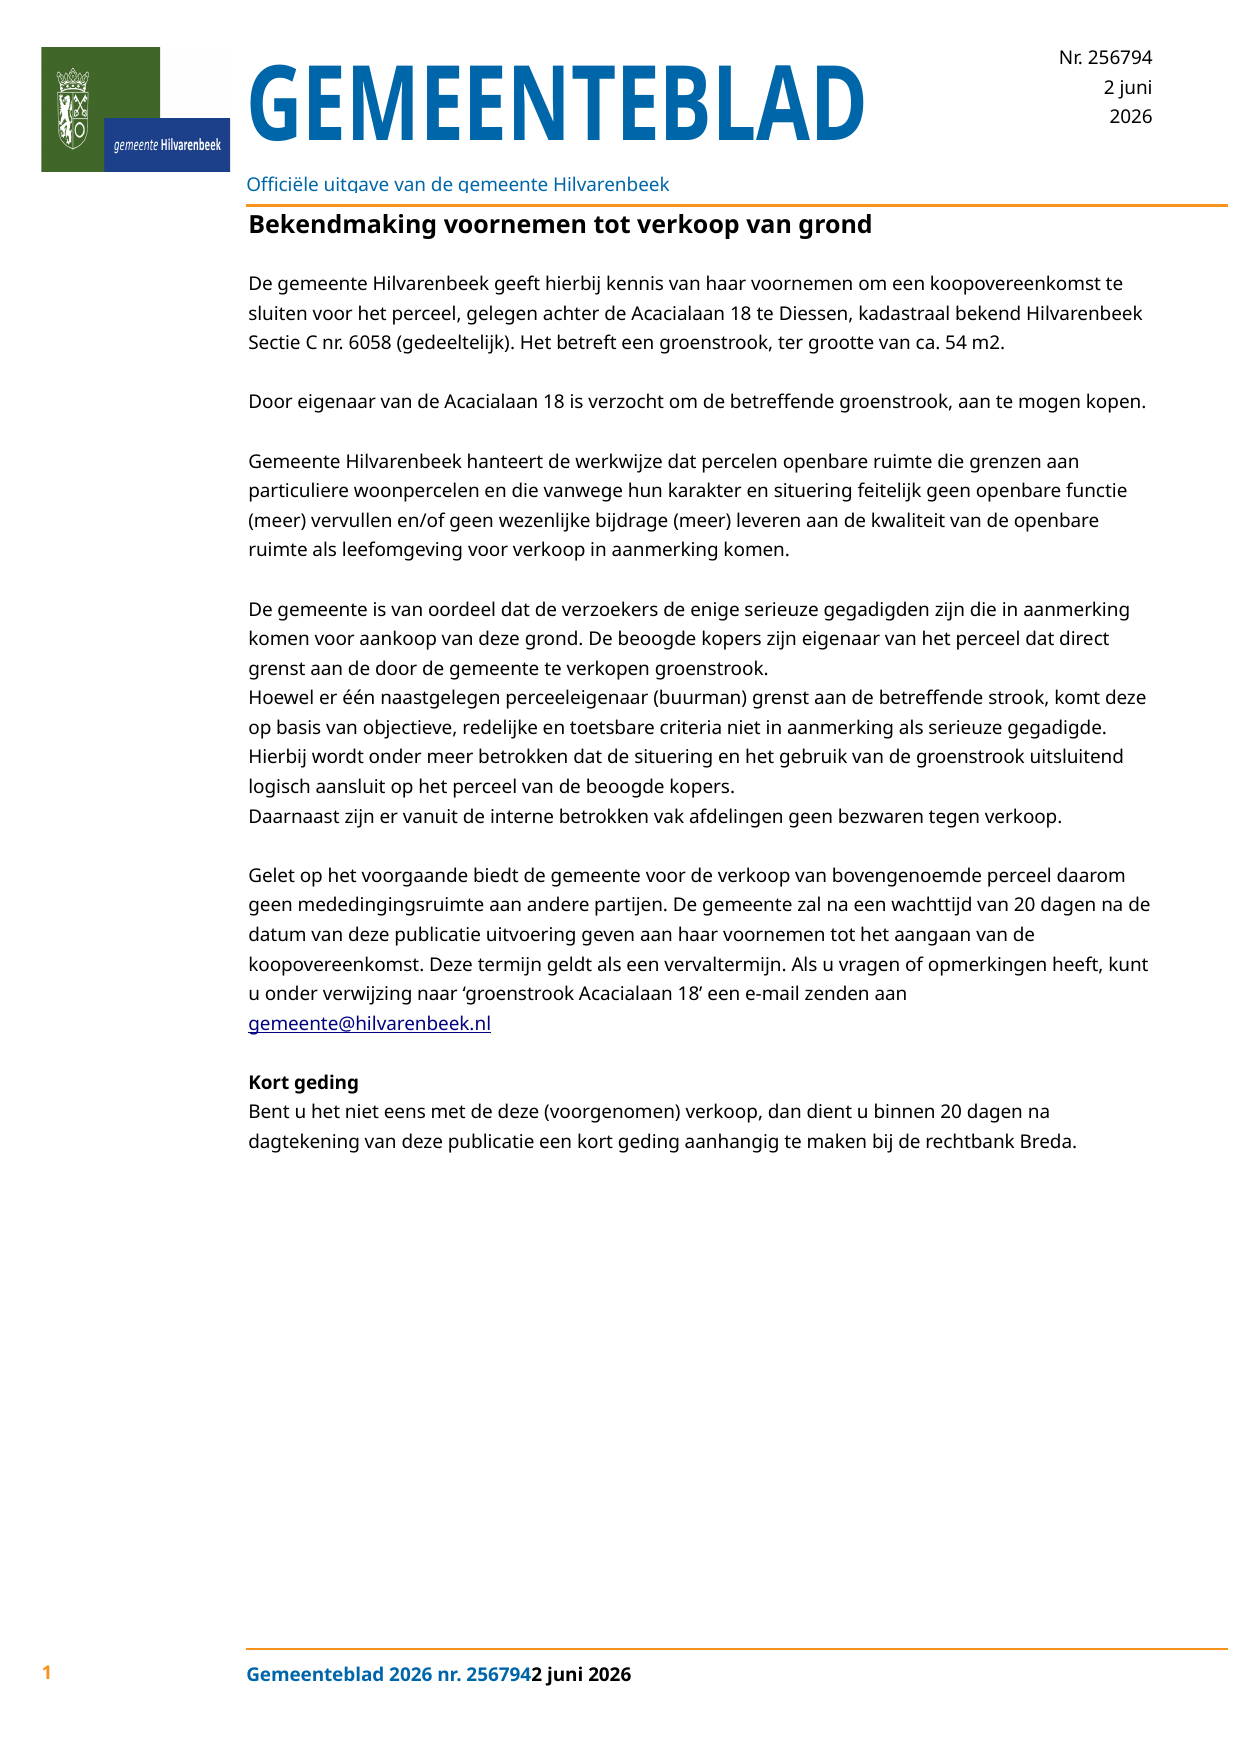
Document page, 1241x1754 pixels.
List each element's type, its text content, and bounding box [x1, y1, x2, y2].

text De gemeente Hilvarenbeek geeft hierbij kennis van haar voornemen om een koopovereenkomst te sluiten voor het perceel, gelegen achter de Acacialaan 18 te Diessen, kadastraal bekend Hilvarenbeek Sectie C nr. 6058 (gedeeltelijk). Het betreft een groenstrook, ter grootte van ca. 54 m2. [248, 270, 1152, 355]
text De gemeente is van oordeel dat de verzoekers de enige serieuze gegadigden zijn die in aanmerking komen voor aankoop van deze grond. De beoogde kopers zijn eigenaar van het perceel dat direct grenst aan de door de gemeente te verkopen groenstrook. [248, 596, 1152, 681]
text Gelet op het voorgaande biedt de gemeente voor de verkoop van bovengenoemde perceel daarom geen mededingingsruimte aan andere partijen. De gemeente zal na een wachttijd van 20 dagen na de datum van deze publicatie uitvoering geven aan haar voornemen tot het aangaan van de koopovereenkomst. Deze termijn geldt als een vervaltermijn. Als u vragen of opmerkingen heeft, kunt u onder verwijzing naar ‘groenstrook Acacialaan 18’ een e-mail zenden aan gemeente@hilvarenbeek.nl [248, 862, 1152, 1036]
text Door eigenaar van de Acacialaan 18 is verzocht om de betreffende groenstrook, aan te mogen kopen. [248, 389, 1152, 414]
text Bekendmaking voornemen tot verkoop van grond [248, 207, 1152, 241]
picture [41, 47, 231, 172]
text Daarnaast zijn er vanuit de interne betrokken vak afdelingen geen bezwaren tegen verkoop. [248, 803, 1152, 828]
text Hoewel er één naastgelegen perceeleigenaar (buurman) grenst aan de betreffende strook, komt deze op basis van objectieve, redelijke en toetsbare criteria niet in aanmerking als serieuze gegadigde. Hierbij wordt onder meer betrokken dat de situering en het gebruik van de groenstrook uitsluitend logisch aansluit op het perceel van de beoogde kopers. [248, 684, 1152, 799]
text Kort geding [248, 1069, 1152, 1095]
text Bent u het niet eens met de deze (voorgenomen) verkoop, dan dient u binnen 20 dagen na dagtekening van deze publicatie een kort geding aanhangig te maken bij de rechtbank Breda. [248, 1099, 1152, 1154]
text Gemeente Hilvarenbeek hanteert de werkwijze dat percelen openbare ruimte die grenzen aan particuliere woonpercelen en die vanwege hun karakter en situering feitelijk geen openbare functie (meer) vervullen en/of geen wezenlijke bijdrage (meer) leveren aan de kwaliteit van de openbare ruimte als leefomgeving voor verkoop in aanmerking komen. [248, 448, 1152, 562]
